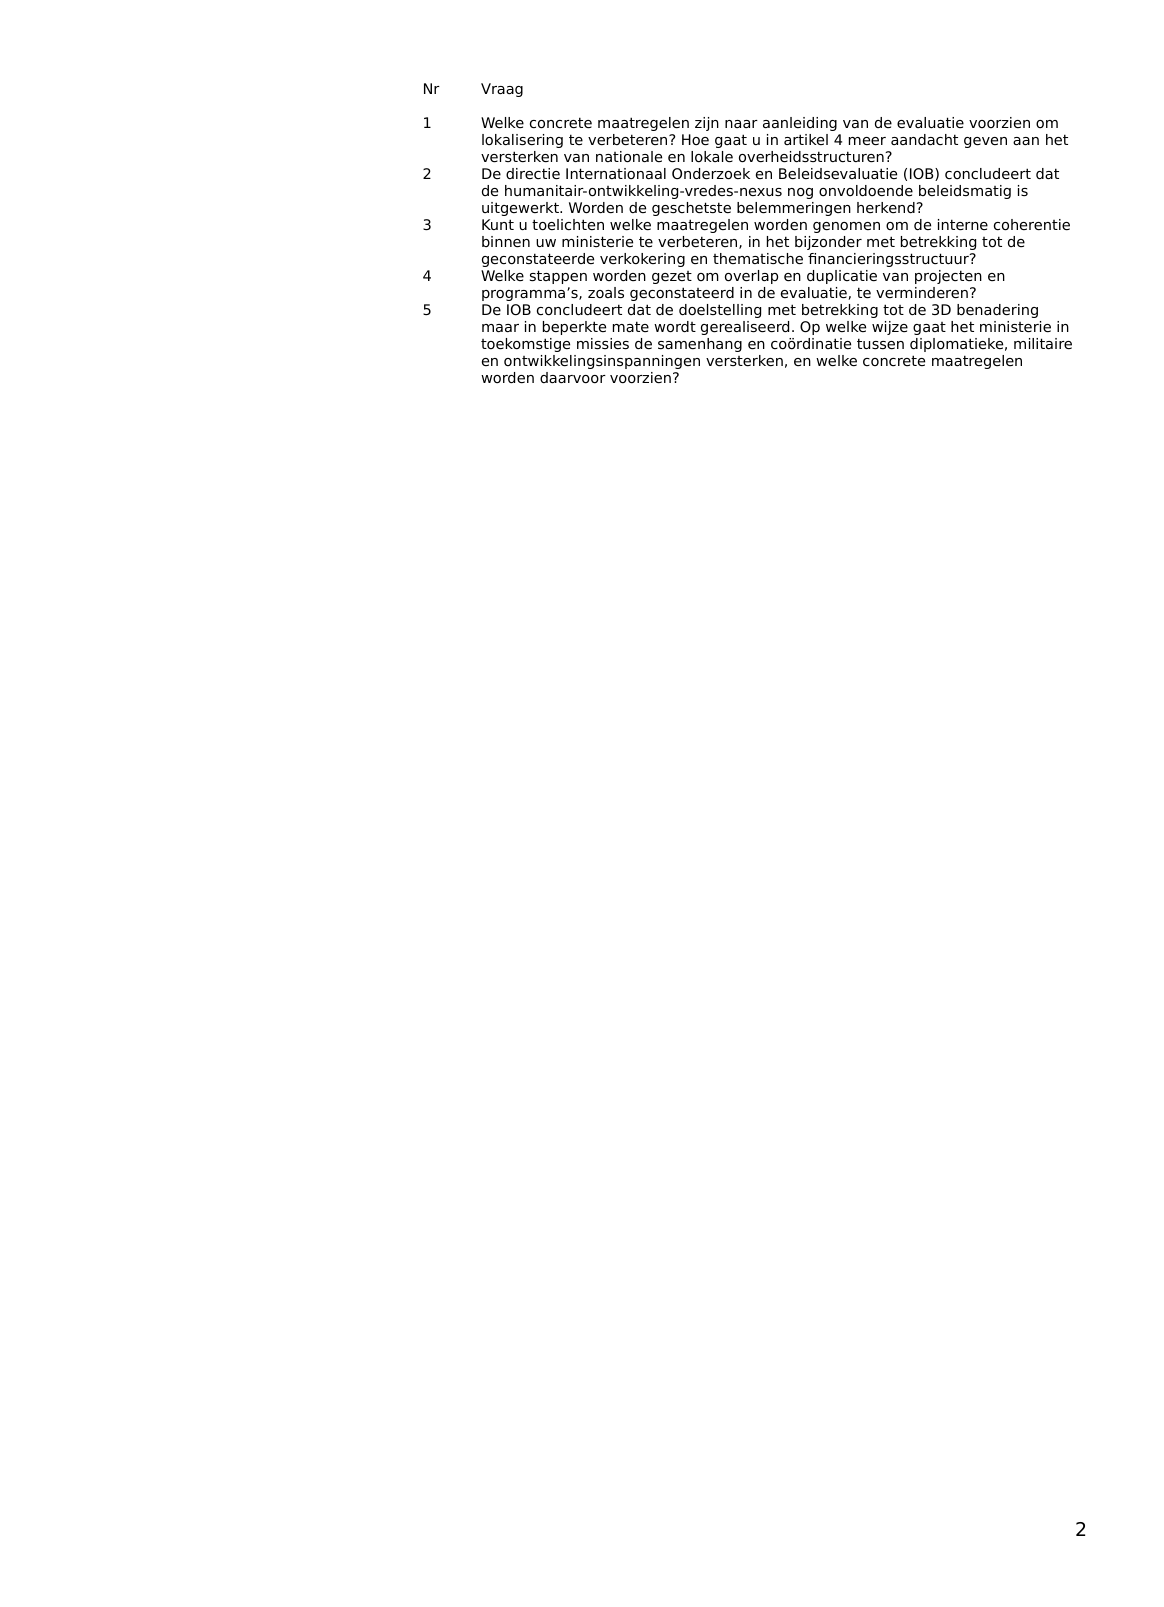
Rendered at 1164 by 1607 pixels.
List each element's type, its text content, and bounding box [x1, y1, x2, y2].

table_cell Kunt u toelichten welke maatregelen worden genomen om de interne coherentie binnen uw ministerie te verbeteren, in het bijzonder met betrekking tot de geconstateerde verkokering en thematische financieringsstructuur? [475, 217, 1087, 268]
table_cell Welke stappen worden gezet om overlap en duplicatie van projecten en programma’s, zoals geconstateerd in de evaluatie, te verminderen? [475, 268, 1087, 302]
table_cell 4 [422, 268, 475, 302]
table_cell 1 [422, 115, 475, 166]
table_cell De IOB concludeert dat de doelstelling met betrekking tot de 3D benadering maar in beperkte mate wordt gerealiseerd. Op welke wijze gaat het ministerie in toekomstige missies de samenhang en coördinatie tussen diplomatieke, militaire en ontwikkelingsinspanningen versterken, en welke concrete maatregelen worden daarvoor voorzien? [475, 302, 1087, 387]
table_cell 2 [422, 166, 475, 217]
table_cell De directie Internationaal Onderzoek en Beleidsevaluatie (IOB) concludeert dat de humanitair-ontwikkeling-vredes-nexus nog onvoldoende beleidsmatig is uitgewerkt. Worden de geschetste belemmeringen herkend? [475, 166, 1087, 217]
table_cell [422, 98, 475, 115]
table_cell Welke concrete maatregelen zijn naar aanleiding van de evaluatie voorzien om lokalisering te verbeteren? Hoe gaat u in artikel 4 meer aandacht geven aan het versterken van nationale en lokale overheidsstructuren? [475, 115, 1087, 166]
table_header Vraag [475, 81, 1087, 98]
table_cell 3 [422, 217, 475, 268]
table_header Nr [422, 81, 475, 98]
table_cell 5 [422, 302, 475, 387]
table_cell [475, 98, 1087, 115]
